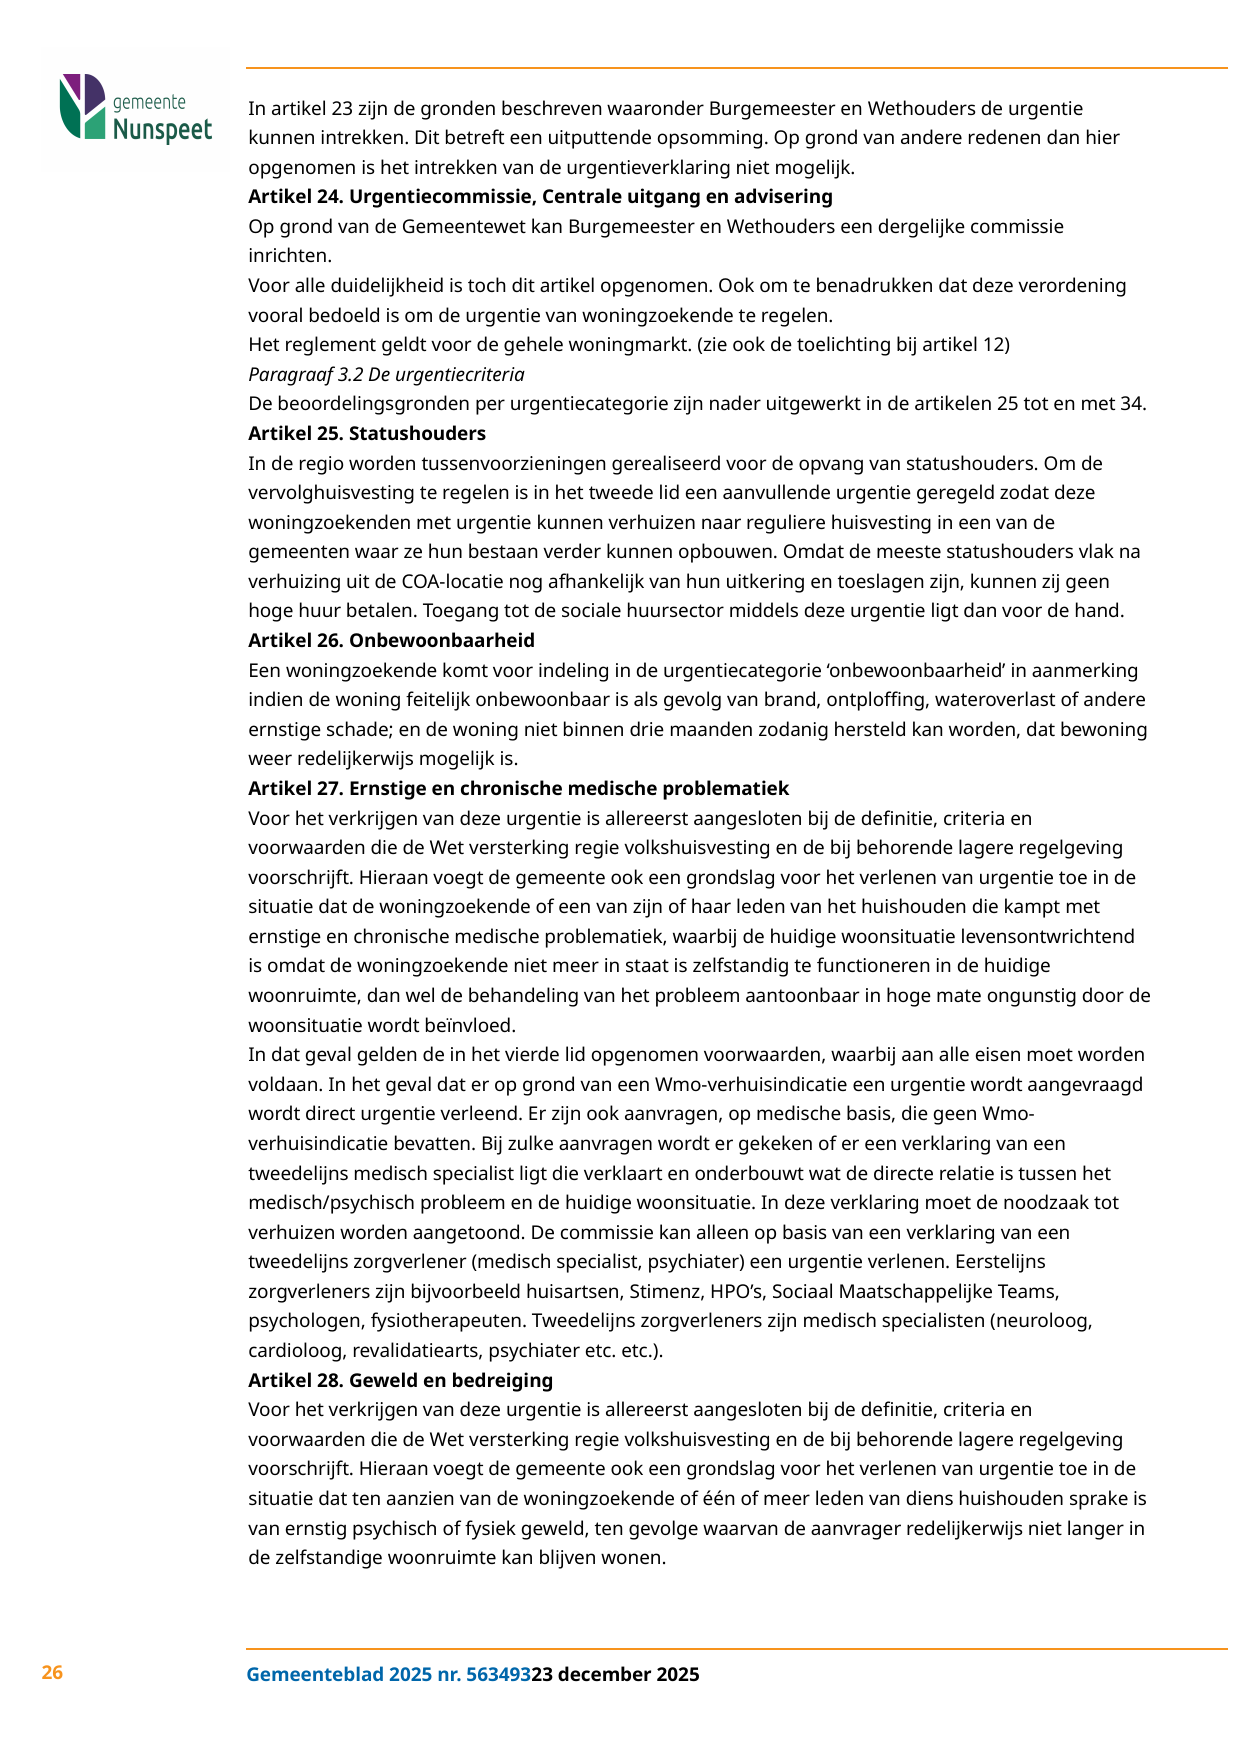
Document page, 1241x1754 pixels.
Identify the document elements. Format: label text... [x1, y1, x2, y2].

text Voor het verkrijgen van deze urgentie is allereerst aangesloten bij de definitie, criteria en voorwaarden die de Wet versterking regie volkshuisvesting en de bij behorende lagere regelgeving voorschrijft. Hieraan voegt de gemeente ook een grondslag voor het verlenen van urgentie toe in de situatie dat de woningzoekende of een van zijn of haar leden van het huishouden die kampt met ernstige en chronische medische problematiek, waarbij de huidige woonsituatie levensontwrichtend is omdat de woningzoekende niet meer in staat is zelfstandig te functioneren in de huidige woonruimte, dan wel de behandeling van het probleem aantoonbaar in hoge mate ongunstig door de woonsituatie wordt beïnvloed. [248, 805, 1152, 1038]
text Het reglement geldt voor de gehele woningmarkt. (zie ook de toelichting bij artikel 12) [248, 331, 1152, 357]
text In artikel 23 zijn de gronden beschreven waaronder Burgemeester en Wethouders de urgentie kunnen intrekken. Dit betreft een uitputtende opsomming. Op grond van andere redenen dan hier opgenomen is het intrekken van de urgentieverklaring niet mogelijk. [248, 95, 1152, 180]
text Artikel 26. Onbewoonbaarheid [248, 627, 1152, 653]
text De beoordelingsgronden per urgentiecategorie zijn nader uitgewerkt in de artikelen 25 tot en met 34. [248, 391, 1152, 416]
text In de regio worden tussenvoorzieningen gerealiseerd voor de opvang van statushouders. Om de vervolghuisvesting te regelen is in het tweede lid een aanvullende urgentie geregeld zodat deze woningzoekenden met urgentie kunnen verhuizen naar reguliere huisvesting in een van de gemeenten waar ze hun bestaan verder kunnen opbouwen. Omdat de meeste statushouders vlak na verhuizing uit de COA-locatie nog afhankelijk van hun uitkering en toeslagen zijn, kunnen zij geen hoge huur betalen. Toegang tot de sociale huursector middels deze urgentie ligt dan voor de hand. [248, 450, 1152, 623]
text Een woningzoekende komt voor indeling in de urgentiecategorie ‘onbewoonbaarheid’ in aanmerking indien de woning feitelijk onbewoonbaar is als gevolg van brand, ontploffing, wateroverlast of andere ernstige schade; en de woning niet binnen drie maanden zodanig hersteld kan worden, dat bewoning weer redelijkerwijs mogelijk is. [248, 657, 1152, 771]
text Voor alle duidelijkheid is toch dit artikel opgenomen. Ook om te benadrukken dat deze verordening vooral bedoeld is om de urgentie van woningzoekende te regelen. [248, 272, 1152, 328]
text In dat geval gelden de in het vierde lid opgenomen voorwaarden, waarbij aan alle eisen moet worden voldaan. In het geval dat er op grond van een Wmo-verhuisindicatie een urgentie wordt aangevraagd wordt direct urgentie verleend. Er zijn ook aanvragen, op medische basis, die geen Wmo-verhuisindicatie bevatten. Bij zulke aanvragen wordt er gekeken of er een verklaring van een tweedelijns medisch specialist ligt die verklaart en onderbouwt wat de directe relatie is tussen het medisch/psychisch probleem en de huidige woonsituatie. In deze verklaring moet de noodzaak tot verhuizen worden aangetoond. De commissie kan alleen op basis van een verklaring van een tweedelijns zorgverlener (medisch specialist, psychiater) een urgentie verlenen. Eerstelijns zorgverleners zijn bijvoorbeeld huisartsen, Stimenz, HPO’s, Sociaal Maatschappelijke Teams, psychologen, fysiotherapeuten. Tweedelijns zorgverleners zijn medisch specialisten (neuroloog, cardioloog, revalidatiearts, psychiater etc. etc.). [248, 1041, 1152, 1363]
text Op grond van de Gemeentewet kan Burgemeester en Wethouders een dergelijke commissie inrichten. [248, 213, 1152, 268]
text Voor het verkrijgen van deze urgentie is allereerst aangesloten bij de definitie, criteria en voorwaarden die de Wet versterking regie volkshuisvesting en de bij behorende lagere regelgeving voorschrijft. Hieraan voegt de gemeente ook een grondslag voor het verlenen van urgentie toe in de situatie dat ten aanzien van de woningzoekende of één of meer leden van diens huishouden sprake is van ernstig psychisch of fysiek geweld, ten gevolge waarvan de aanvrager redelijkerwijs niet langer in de zelfstandige woonruimte kan blijven wonen. [248, 1396, 1152, 1570]
text Paragraaf 3.2 De urgentiecriteria [248, 361, 1152, 387]
text Artikel 28. Geweld en bedreiging [248, 1367, 1152, 1393]
text Artikel 25. Statushouders [248, 420, 1152, 446]
text Artikel 24. Urgentiecommissie, Centrale uitgang en advisering [248, 183, 1152, 209]
text Artikel 27. Ernstige en chronische medische problematiek [248, 775, 1152, 801]
picture [41, 47, 231, 172]
